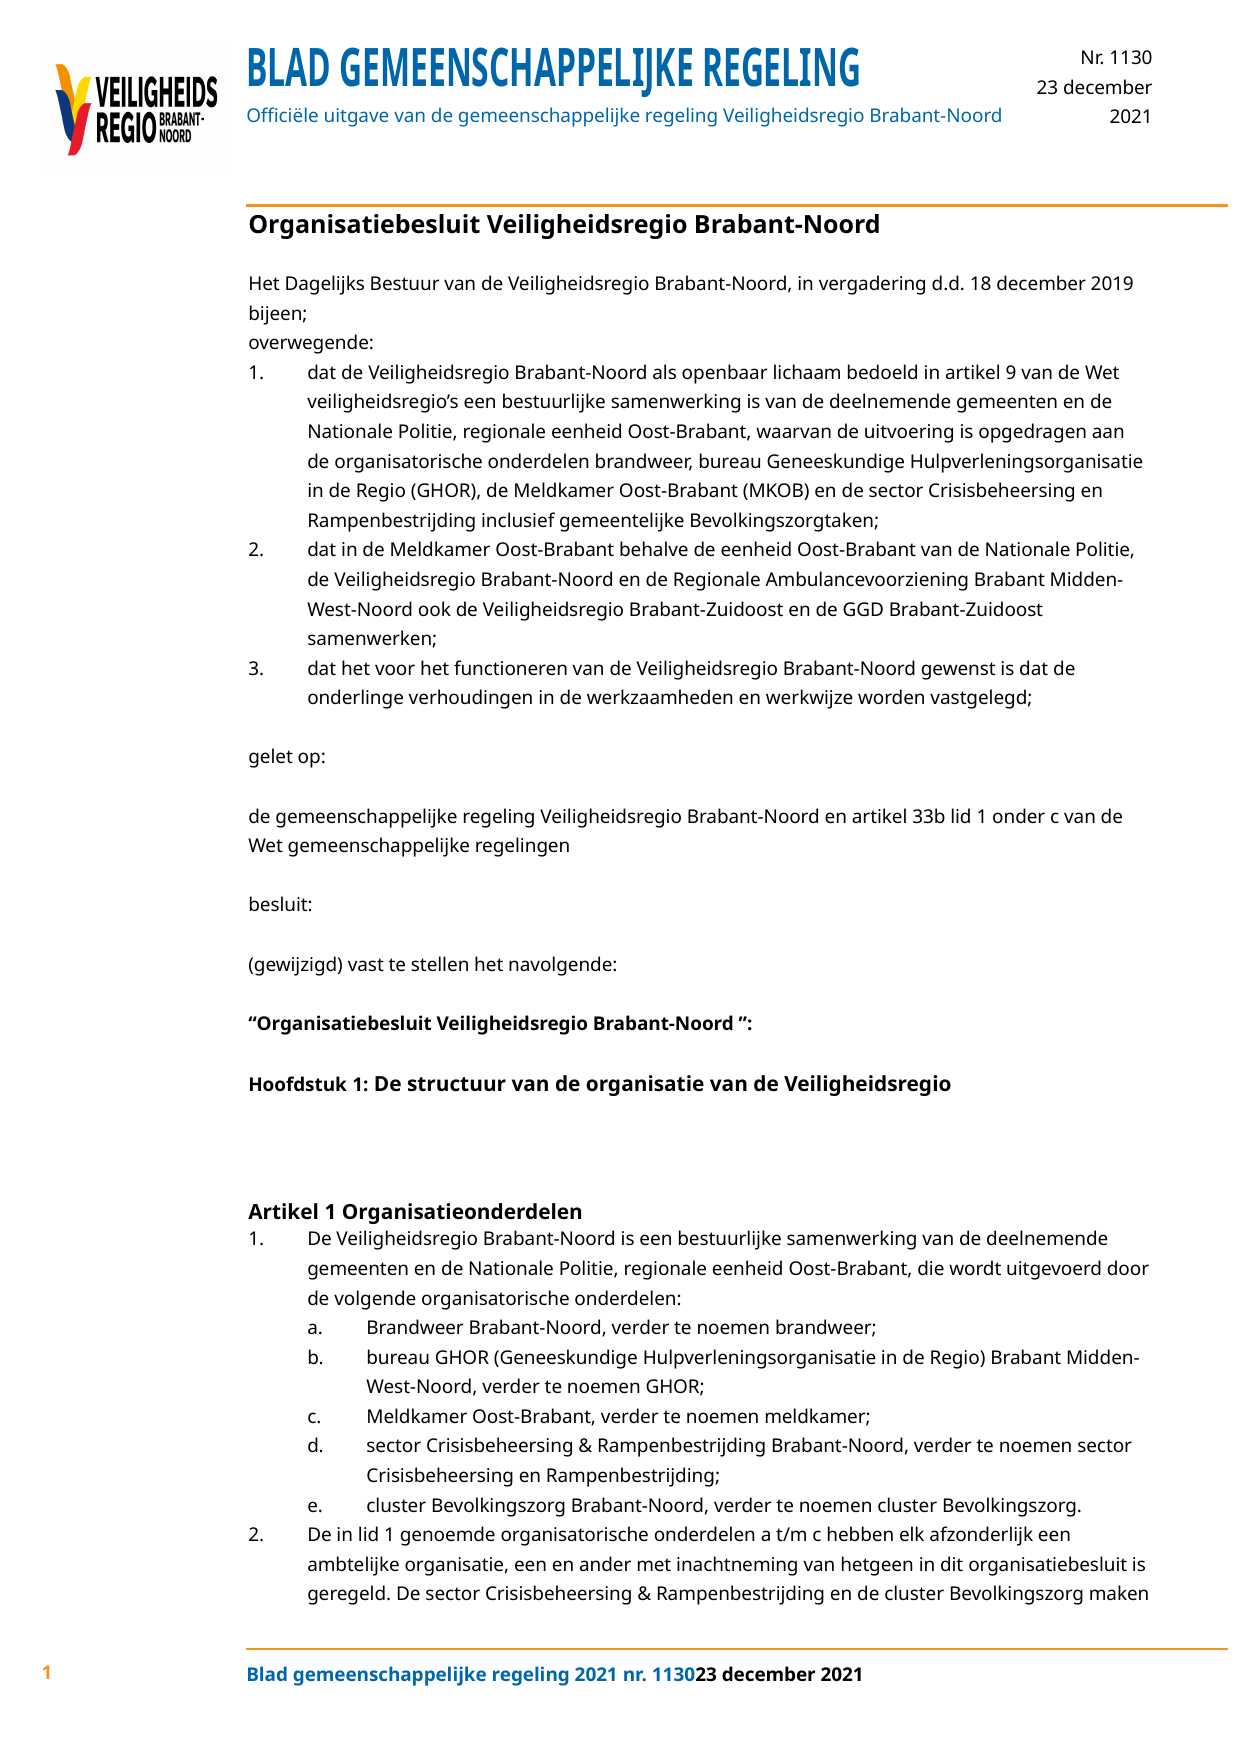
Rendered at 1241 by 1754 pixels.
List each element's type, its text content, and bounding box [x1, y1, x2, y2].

picture [41, 47, 231, 172]
list De Veiligheidsregio Brabant-Noord is een bestuurlijke samenwerking van de deelnemende gemeenten en de Nationale Politie, regionale eenheid Oost-Brabant, die wordt uitgevoerd door de volgende organisatorische onderdelen: [248, 1226, 1152, 1311]
text Organisatiebesluit Veiligheidsregio Brabant-Noord [248, 207, 1152, 241]
list bureau GHOR (Geneeskundige Hulpverleningsorganisatie in de Regio) Brabant Midden-West-Noord, verder te noemen GHOR; [307, 1344, 1152, 1399]
text Artikel 1 Organisatieonderdelen [248, 1197, 1152, 1226]
list De in lid 1 genoemde organisatorische onderdelen a t/m c hebben elk afzonderlijk een ambtelijke organisatie, een en ander met inachtneming van hetgeen in dit organisatiebesluit is geregeld. De sector Crisisbeheersing & Rampenbestrijding en de cluster Bevolkingszorg maken [248, 1521, 1152, 1606]
text gelet op: [248, 744, 1152, 769]
list Brandweer Brabant-Noord, verder te noemen brandweer; [307, 1314, 1152, 1340]
list cluster Bevolkingszorg Brabant-Noord, verder te noemen cluster Bevolkingszorg. [307, 1492, 1152, 1518]
list dat de Veiligheidsregio Brabant-Noord als openbaar lichaam bedoeld in artikel 9 van de Wet veiligheidsregio’s een bestuurlijke samenwerking is van de deelnemende gemeenten en de Nationale Politie, regionale eenheid Oost-Brabant, waarvan de uitvoering is opgedragen aan de organisatorische onderdelen brandweer, bureau Geneeskundige Hulpverleningsorganisatie in de Regio (GHOR), de Meldkamer Oost-Brabant (MKOB) en de sector Crisisbeheersing en Rampenbestrijding inclusief gemeentelijke Bevolkingszorgtaken; [248, 359, 1152, 533]
text “Organisatiebesluit Veiligheidsregio Brabant-Noord ”: [248, 1010, 1152, 1036]
text overwegende: [248, 329, 1152, 355]
text (gewijzigd) vast te stellen het navolgende: [248, 951, 1152, 976]
list dat in de Meldkamer Oost-Brabant behalve de eenheid Oost-Brabant van de Nationale Politie, de Veiligheidsregio Brabant-Noord en de Regionale Ambulancevoorziening Brabant Midden-West-Noord ook de Veiligheidsregio Brabant-Zuidoost en de GGD Brabant-Zuidoost samenwerken; [248, 537, 1152, 651]
list sector Crisisbeheersing & Rampenbestrijding Brabant-Noord, verder te noemen sector Crisisbeheersing en Rampenbestrijding; [307, 1433, 1152, 1488]
text de gemeenschappelijke regeling Veiligheidsregio Brabant-Noord en artikel 33b lid 1 onder c van de Wet gemeenschappelijke regelingen [248, 803, 1152, 858]
list dat het voor het functioneren van de Veiligheidsregio Brabant-Noord gewenst is dat de onderlinge verhoudingen in de werkzaamheden en werkwijze worden vastgelegd; [248, 655, 1152, 710]
text Het Dagelijks Bestuur van de Veiligheidsregio Brabant-Noord, in vergadering d.d. 18 december 2019 bijeen; [248, 270, 1152, 326]
text besluit: [248, 892, 1152, 917]
list Meldkamer Oost-Brabant, verder te noemen meldkamer; [307, 1403, 1152, 1429]
text Hoofdstuk 1: De structuur van de organisatie van de Veiligheidsregio [248, 1069, 1152, 1097]
